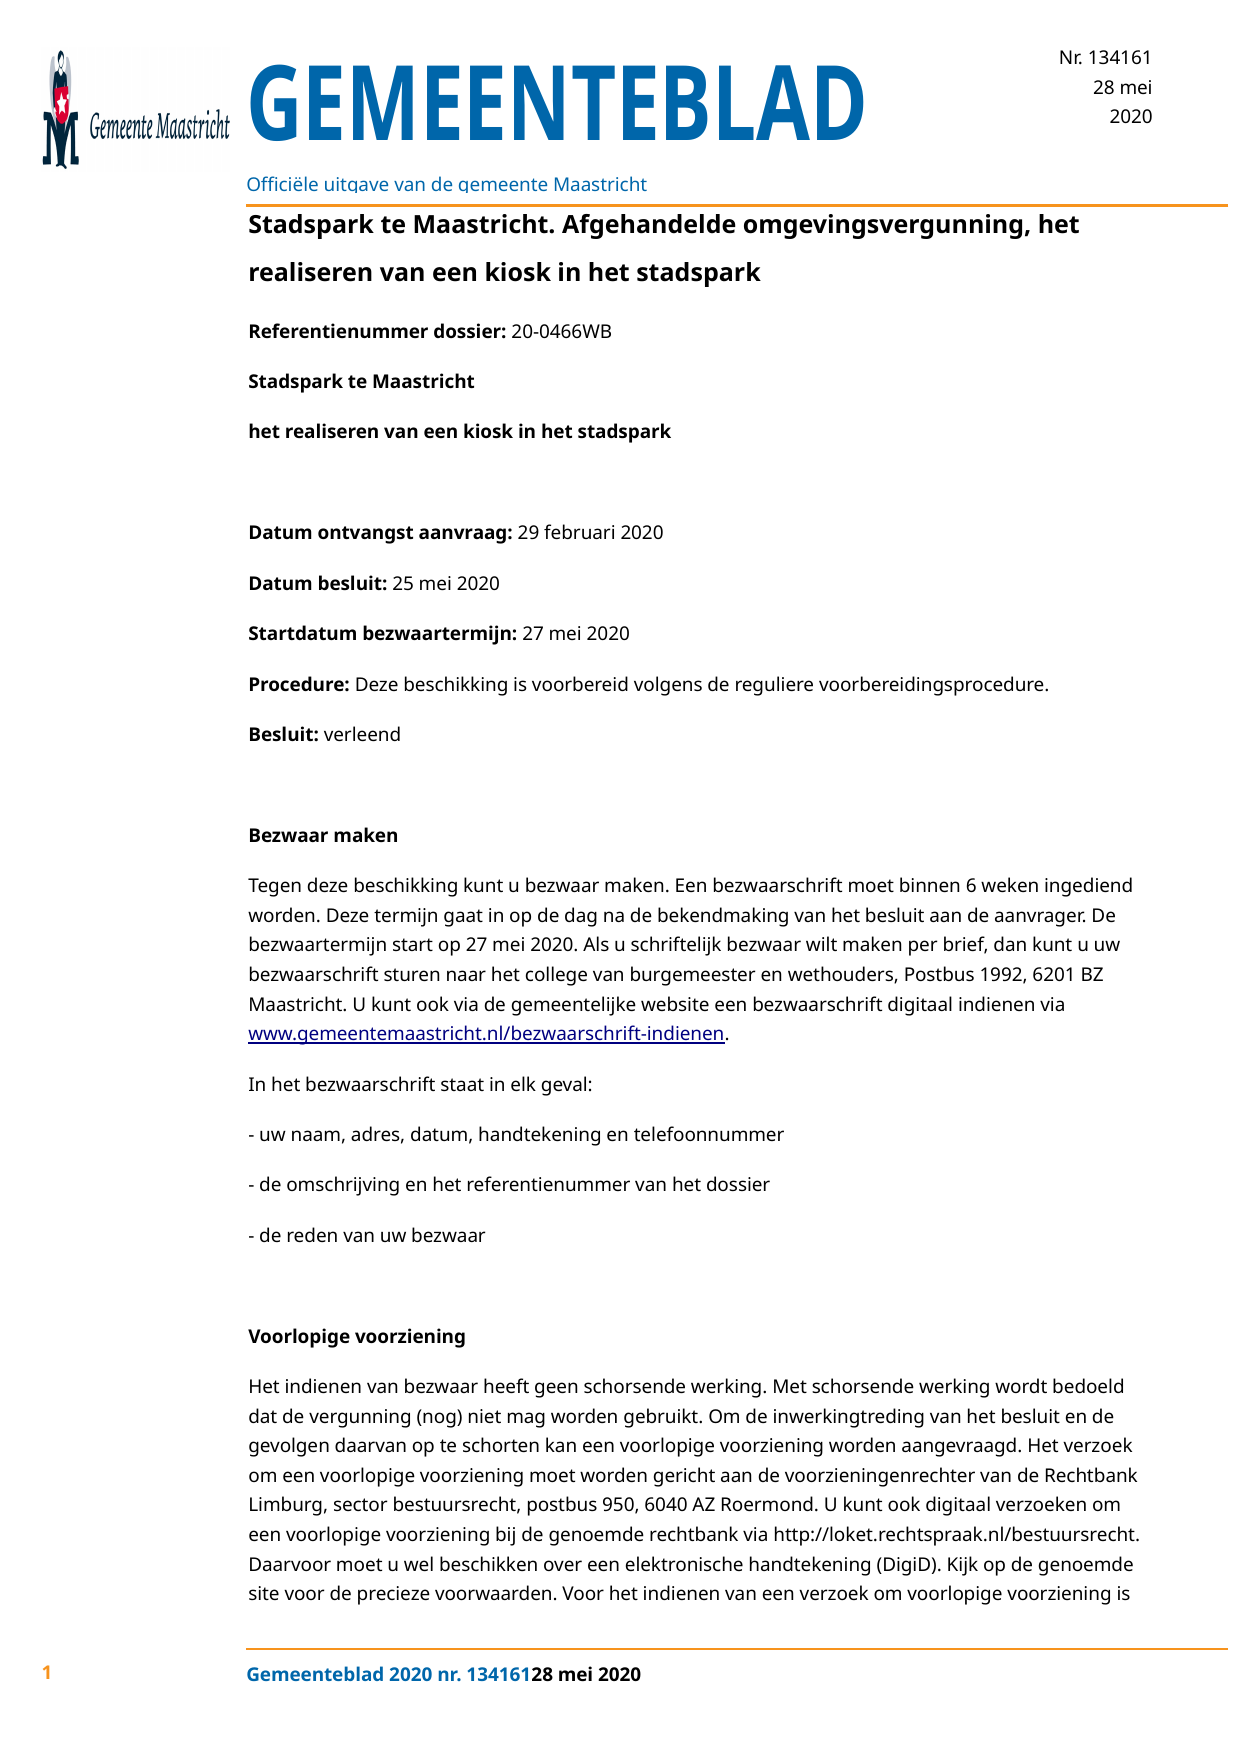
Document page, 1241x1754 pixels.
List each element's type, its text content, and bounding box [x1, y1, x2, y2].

text Referentienummer dossier: 20-0466WB [248, 318, 1152, 344]
picture [41, 47, 231, 172]
text Tegen deze beschikking kunt u bezwaar maken. Een bezwaarschrift moet binnen 6 weken ingediend worden. Deze termijn gaat in op de dag na de bekendmaking van het besluit aan de aanvrager. De bezwaartermijn start op 27 mei 2020. Als u schriftelijk bezwaar wilt maken per brief, dan kunt u uw bezwaarschrift sturen naar het college van burgemeester en wethouders, Postbus 1992, 6201 BZ Maastricht. U kunt ook via de gemeentelijke website een bezwaarschrift digitaal indienen via www.gemeentemaastricht.nl/bezwaarschrift-indienen. [248, 872, 1152, 1046]
text Bezwaar maken [248, 822, 1152, 848]
text Datum ontvangst aanvraag: 29 februari 2020 [248, 519, 1152, 545]
text - uw naam, adres, datum, handtekening en telefoonnummer [248, 1121, 1152, 1147]
text Het indienen van bezwaar heeft geen schorsende werking. Met schorsende werking wordt bedoeld dat de vergunning (nog) niet mag worden gebruikt. Om de inwerkingtreding van het besluit en de gevolgen daarvan op te schorten kan een voorlopige voorziening worden aangevraagd. Het verzoek om een voorlopige voorziening moet worden gericht aan de voorzieningenrechter van de Rechtbank Limburg, sector bestuursrecht, postbus 950, 6040 AZ Roermond. U kunt ook digitaal verzoeken om een voorlopige voorziening bij de genoemde rechtbank via http://loket.rechtspraak.nl/bestuursrecht. Daarvoor moet u wel beschikken over een elektronische handtekening (DigiD). Kijk op de genoemde site voor de precieze voorwaarden. Voor het indienen van een verzoek om voorlopige voorziening is [248, 1373, 1152, 1606]
text Stadspark te Maastricht [248, 368, 1152, 394]
text Datum besluit: 25 mei 2020 [248, 570, 1152, 596]
text - de reden van uw bezwaar [248, 1222, 1152, 1248]
text Startdatum bezwaartermijn: 27 mei 2020 [248, 620, 1152, 646]
text In het bezwaarschrift staat in elk geval: [248, 1071, 1152, 1097]
text het realiseren van een kiosk in het stadspark [248, 419, 1152, 444]
text Besluit: verleend [248, 721, 1152, 747]
text Voorlopige voorziening [248, 1323, 1152, 1349]
text - de omschrijving en het referentienummer van het dossier [248, 1172, 1152, 1197]
text Procedure: Deze beschikking is voorbereid volgens de reguliere voorbereidingsprocedure. [248, 671, 1152, 697]
text Stadspark te Maastricht. Afgehandelde omgevingsvergunning, het realiseren van een kiosk in het stadspark [248, 207, 1152, 288]
